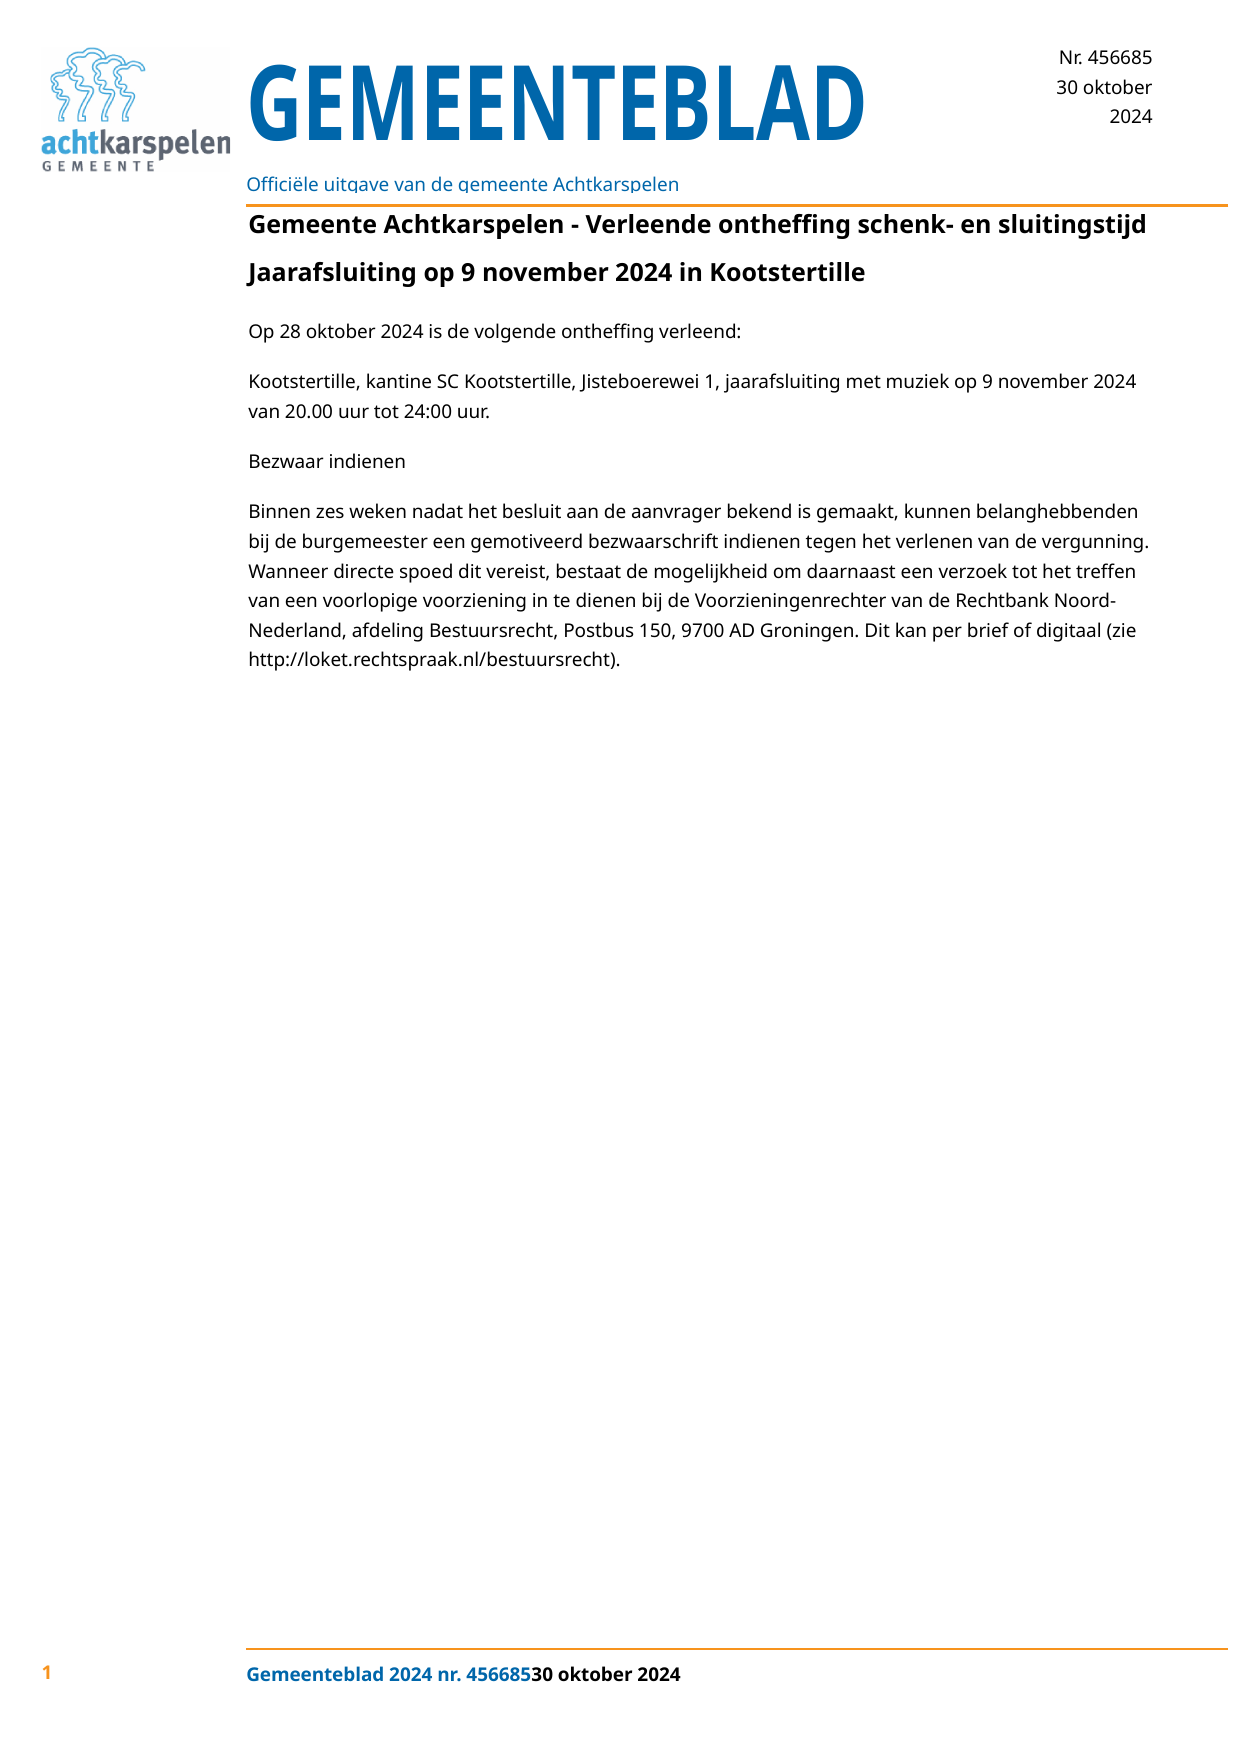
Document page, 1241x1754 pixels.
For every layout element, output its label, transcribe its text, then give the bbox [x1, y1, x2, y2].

text Binnen zes weken nadat het besluit aan de aanvrager bekend is gemaakt, kunnen belanghebbenden bij de burgemeester een gemotiveerd bezwaarschrift indienen tegen het verlenen van de vergunning. Wanneer directe spoed dit vereist, bestaat de mogelijkheid om daarnaast een verzoek tot het treffen van een voorlopige voorziening in te dienen bij de Voorzieningenrechter van de Rechtbank Noord-Nederland, afdeling Bestuursrecht, Postbus 150, 9700 AD Groningen. Dit kan per brief of digitaal (zie http://loket.rechtspraak.nl/bestuursrecht). [248, 499, 1152, 672]
text Kootstertille, kantine SC Kootstertille, Jisteboerewei 1, jaarafsluiting met muziek op 9 november 2024 van 20.00 uur tot 24:00 uur. [248, 368, 1152, 424]
text Op 28 oktober 2024 is de volgende ontheffing verleend: [248, 318, 1152, 344]
text Gemeente Achtkarspelen - Verleende ontheffing schenk- en sluitingstijd Jaarafsluiting op 9 november 2024 in Kootstertille [248, 207, 1152, 288]
picture [41, 47, 231, 172]
text Bezwaar indienen [248, 448, 1152, 474]
